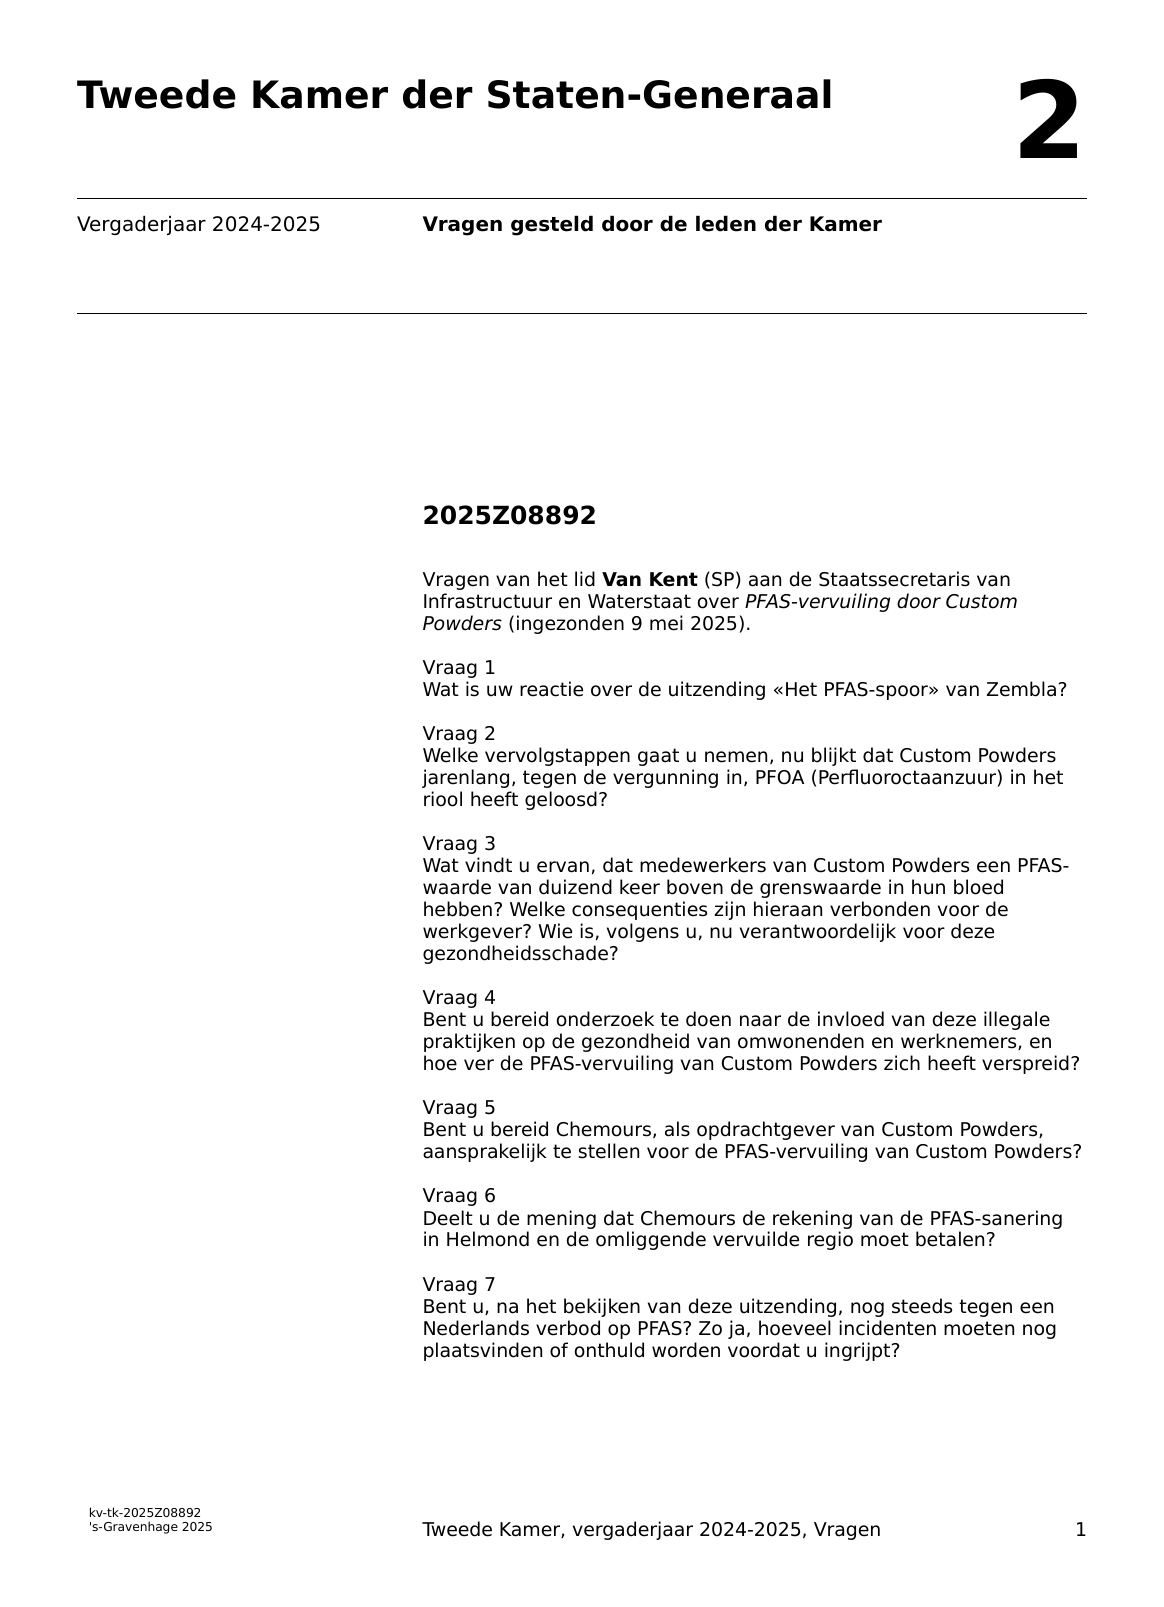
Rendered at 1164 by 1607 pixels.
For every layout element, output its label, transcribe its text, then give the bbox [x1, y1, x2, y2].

text Welke vervolgstappen gaat u nemen, nu blijkt dat Custom Powders jarenlang, tegen de vergunning in, PFOA (Perfluoroctaanzuur) in het riool heeft geloosd? [422, 745, 1087, 811]
text Vraag 4 [422, 987, 1087, 1009]
text Vraag 3 [422, 833, 1087, 855]
text Bent u, na het bekijken van deze uitzending, nog steeds tegen een Nederlands verbod op PFAS? Zo ja, hoeveel incidenten moeten nog plaatsvinden of onthuld worden voordat u ingrijpt? [422, 1296, 1087, 1361]
text Vraag 2 [422, 723, 1087, 745]
table_header 2 [886, 59, 1087, 198]
table_cell Vergaderjaar 2024-2025 [77, 199, 422, 313]
text Deelt u de mening dat Chemours de rekening van de PFAS-sanering in Helmond en de omliggende vervuilde regio moet betalen? [422, 1207, 1087, 1251]
table_cell Vragen gesteld door de leden der Kamer [422, 199, 1087, 313]
text Vraag 7 [422, 1273, 1087, 1296]
text Vragen van het lid Van Kent (SP) aan de Staatssecretaris van Infrastructuur en Waterstaat over PFAS-vervuiling door Custom Powders (ingezonden 9 mei 2025). [422, 569, 1087, 635]
text Vraag 1 [422, 657, 1087, 679]
text Bent u bereid onderzoek te doen naar de invloed van deze illegale praktijken op de gezondheid van omwonenden en werknemers, en hoe ver de PFAS-vervuiling van Custom Powders zich heeft verspreid? [422, 1009, 1087, 1075]
text Wat vindt u ervan, dat medewerkers van Custom Powders een PFAS-waarde van duizend keer boven de grenswaarde in hun bloed hebben? Welke consequenties zijn hieraan verbonden voor de werkgever? Wie is, volgens u, nu verantwoordelijk voor deze gezondheidsschade? [422, 855, 1087, 965]
text Vraag 5 [422, 1097, 1087, 1119]
text Vraag 6 [422, 1185, 1087, 1207]
text 2025Z08892 [422, 501, 1087, 531]
text 's-Gravenhage 2025 [88, 1520, 323, 1534]
table_header Tweede Kamer der Staten-Generaal [77, 59, 886, 198]
text Bent u bereid Chemours, als opdrachtgever van Custom Powders, aansprakelijk te stellen voor de PFAS-vervuiling van Custom Powders? [422, 1119, 1087, 1163]
text Wat is uw reactie over de uitzending «Het PFAS-spoor» van Zembla? [422, 679, 1087, 701]
text kv-tk-2025Z08892 [88, 1506, 323, 1520]
